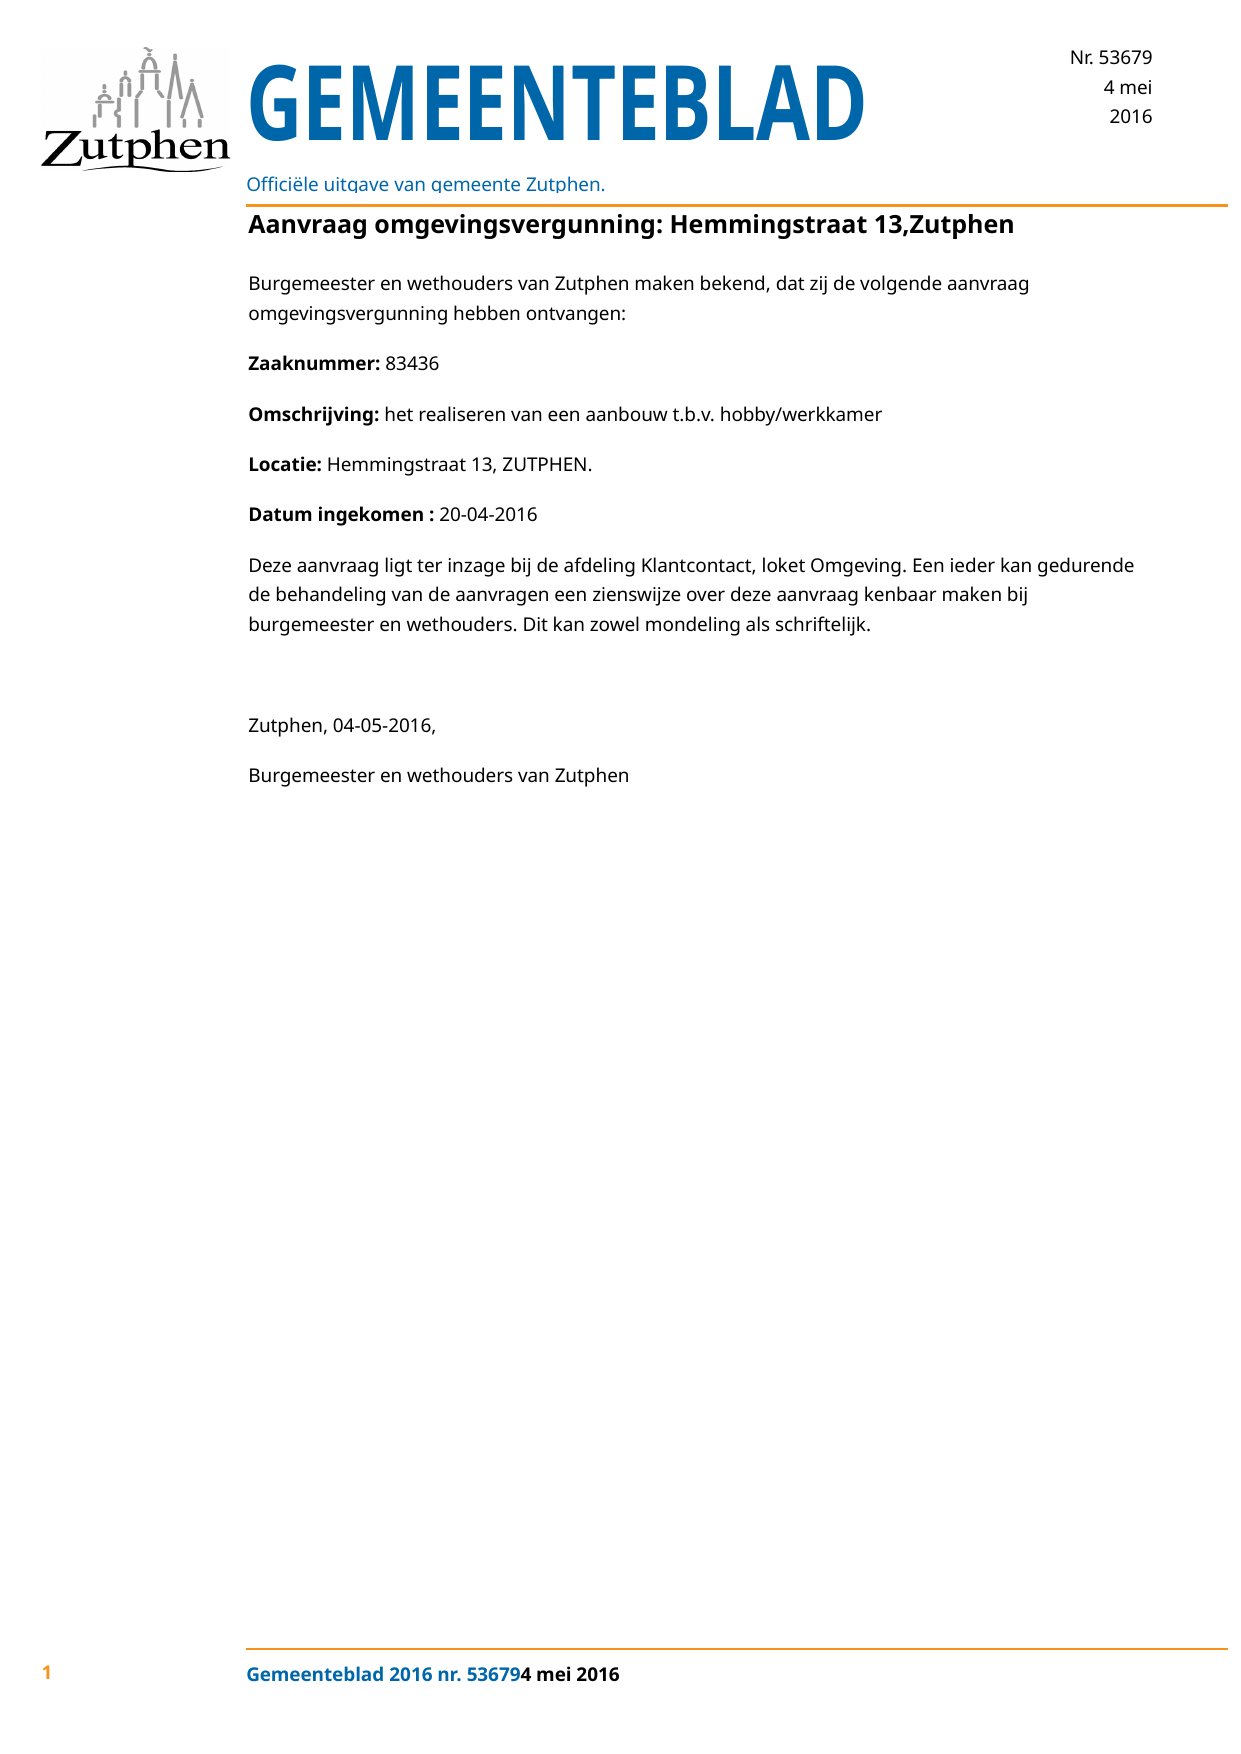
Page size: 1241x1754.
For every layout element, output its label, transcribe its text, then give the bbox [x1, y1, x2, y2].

text Datum ingekomen : 20-04-2016 [248, 502, 1152, 527]
picture [41, 47, 231, 172]
text Burgemeester en wethouders van Zutphen [248, 762, 1152, 788]
text Aanvraag omgevingsvergunning: Hemmingstraat 13,Zutphen [248, 207, 1152, 241]
text Zutphen, 04-05-2016, [248, 712, 1152, 738]
text Deze aanvraag ligt ter inzage bij de afdeling Klantcontact, loket Omgeving. Een ieder kan gedurende de behandeling van de aanvragen een zienswijze over deze aanvraag kenbaar maken bij burgemeester en wethouders. Dit kan zowel mondeling als schriftelijk. [248, 552, 1152, 637]
text Burgemeester en wethouders van Zutphen maken bekend, dat zij de volgende aanvraag omgevingsvergunning hebben ontvangen: [248, 270, 1152, 326]
text Locatie: Hemmingstraat 13, ZUTPHEN. [248, 451, 1152, 477]
text Zaaknummer: 83436 [248, 350, 1152, 376]
text Omschrijving: het realiseren van een aanbouw t.b.v. hobby/werkkamer [248, 401, 1152, 426]
